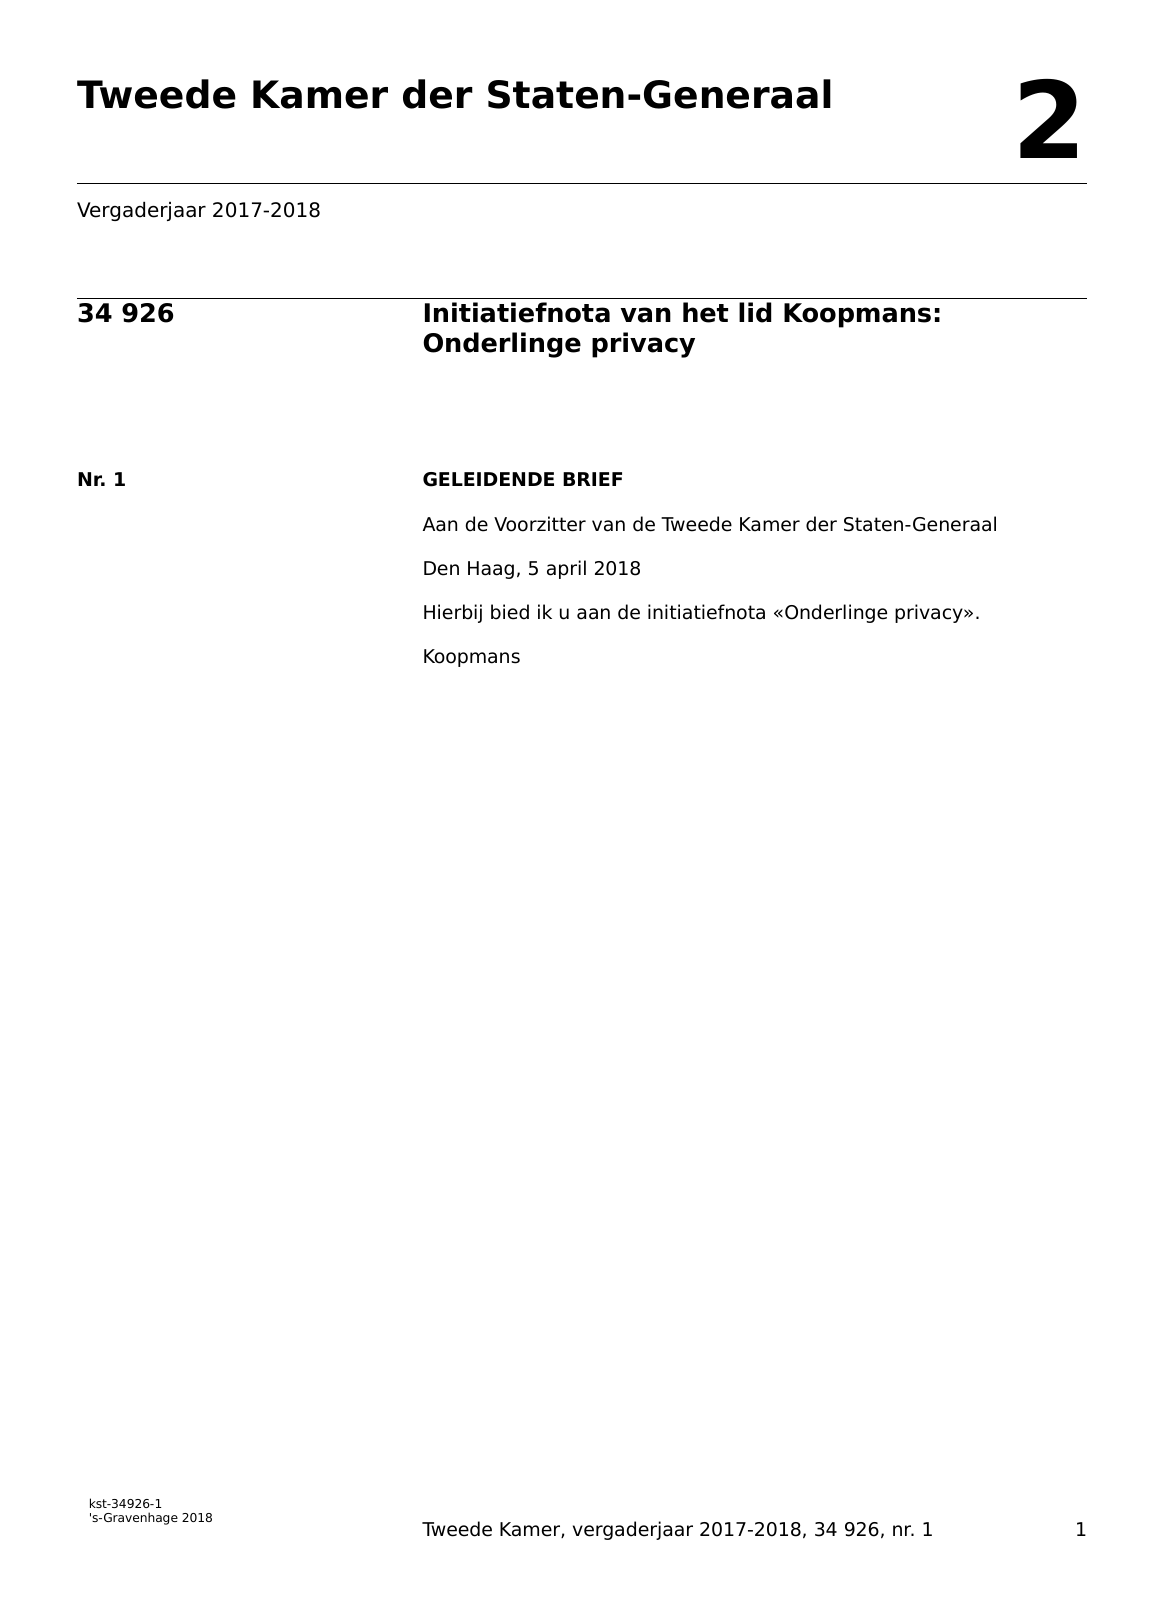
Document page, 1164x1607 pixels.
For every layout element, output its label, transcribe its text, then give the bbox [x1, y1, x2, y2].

text Hierbij bied ik u aan de initiatiefnota «Onderlinge privacy». [422, 602, 1087, 624]
text Koopmans [422, 646, 1087, 668]
table_header Tweede Kamer der Staten-Generaal [77, 59, 886, 183]
table_header 2 [886, 59, 1087, 183]
text Aan de Voorzitter van de Tweede Kamer der Staten-Generaal [422, 513, 1087, 536]
text Den Haag, 5 april 2018 [422, 558, 1087, 580]
table_cell Vergaderjaar 2017-2018 [77, 184, 1087, 298]
subtitle Nr. 1 GELEIDENDE BRIEF [77, 469, 1087, 491]
text 's-Gravenhage 2018 [88, 1511, 323, 1525]
text kst-34926-1 [88, 1497, 323, 1511]
subtitle 34 926 Initiatiefnota van het lid Koopmans: Onderlinge privacy [77, 299, 1087, 358]
